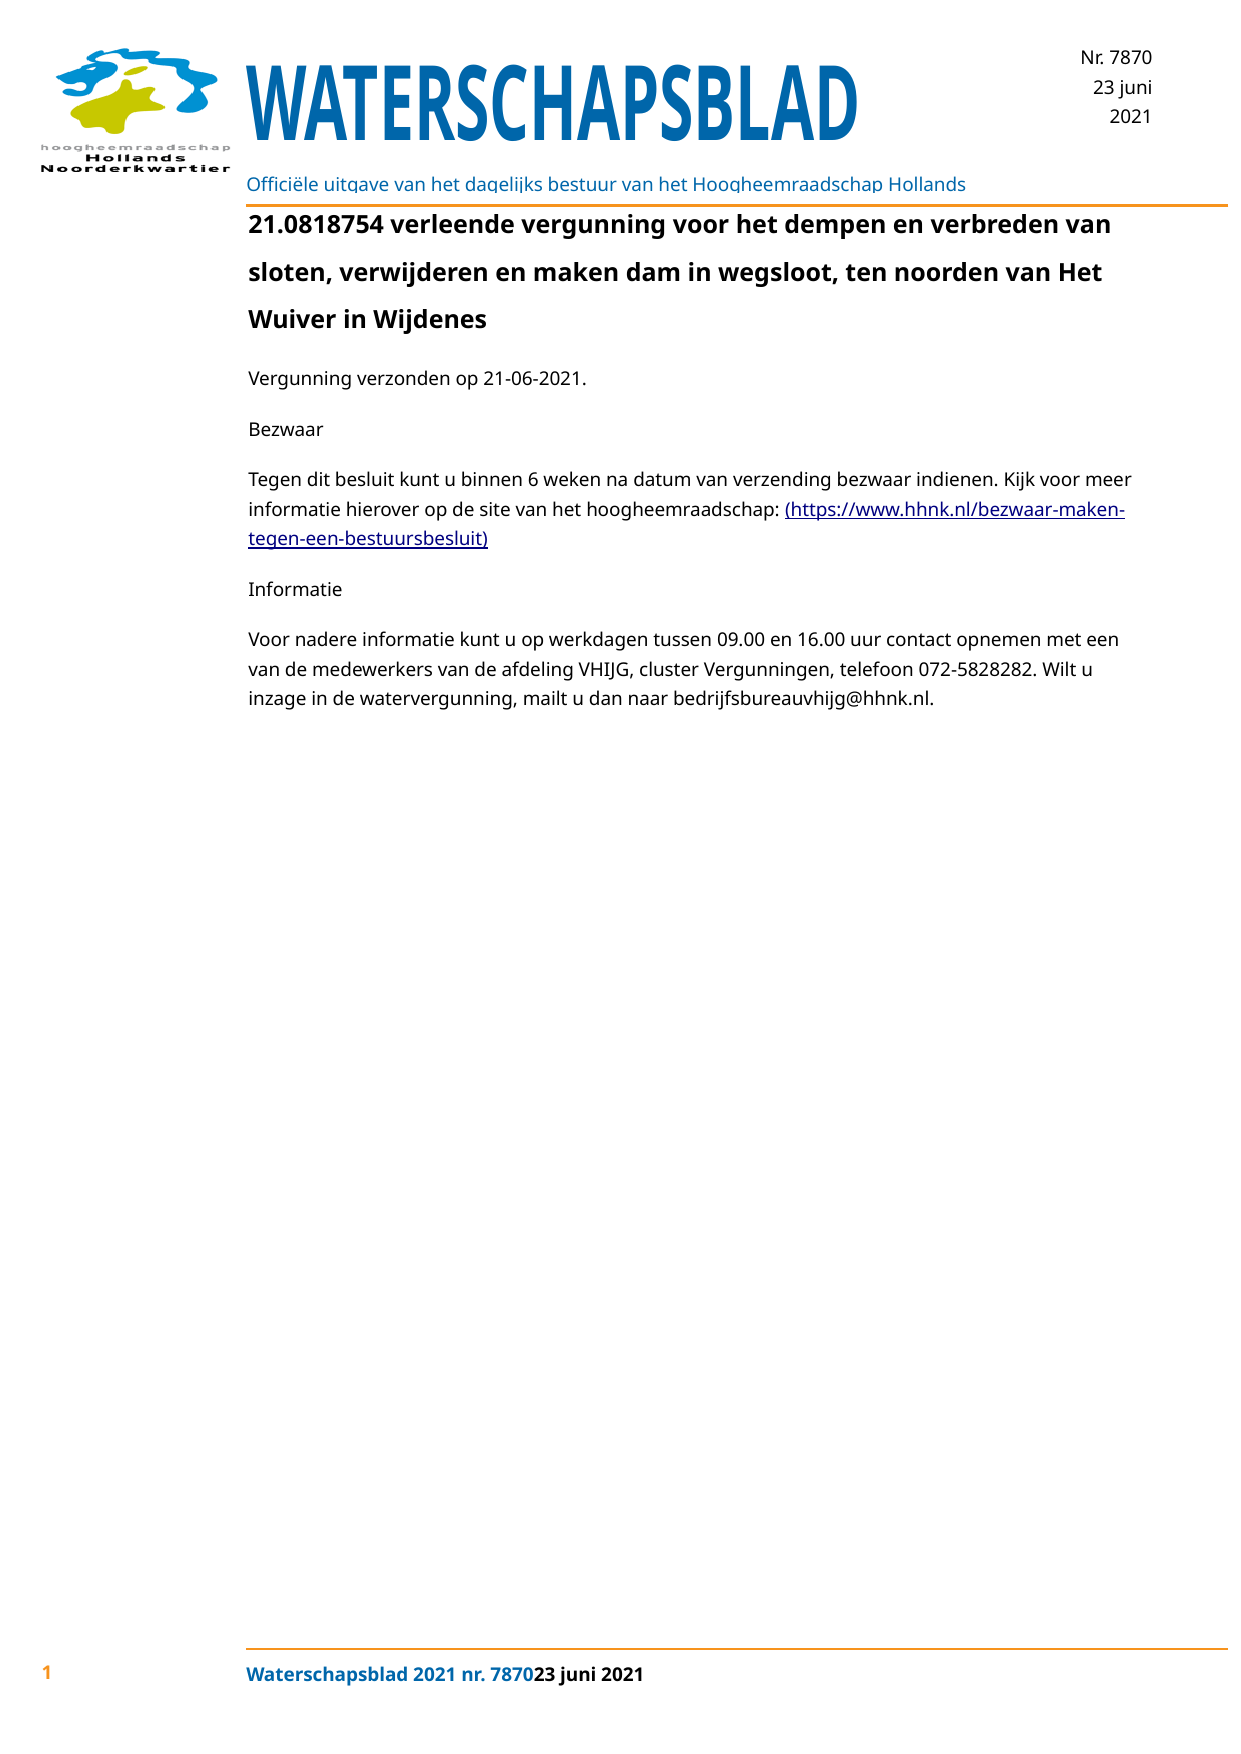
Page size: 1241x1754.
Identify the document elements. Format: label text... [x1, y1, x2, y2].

text Bezwaar [248, 416, 1152, 442]
text Tegen dit besluit kunt u binnen 6 weken na datum van verzending bezwaar indienen. Kijk voor meer informatie hierover op de site van het hoogheemraadschap: (https://www.hhnk.nl/bezwaar-maken-tegen-een-bestuursbesluit) [248, 466, 1152, 551]
text Voor nadere informatie kunt u op werkdagen tussen 09.00 en 16.00 uur contact opnemen met een van de medewerkers van de afdeling VHIJG, cluster Vergunningen, telefoon 072-5828282. Wilt u inzage in de watervergunning, mailt u dan naar bedrijfsbureauvhijg@hhnk.nl. [248, 626, 1152, 711]
text Informatie [248, 576, 1152, 602]
picture [41, 47, 231, 172]
text 21.0818754 verleende vergunning voor het dempen en verbreden van sloten, verwijderen en maken dam in wegsloot, ten noorden van Het Wuiver in Wijdenes [248, 207, 1152, 336]
text Vergunning verzonden op 21-06-2021. [248, 366, 1152, 391]
